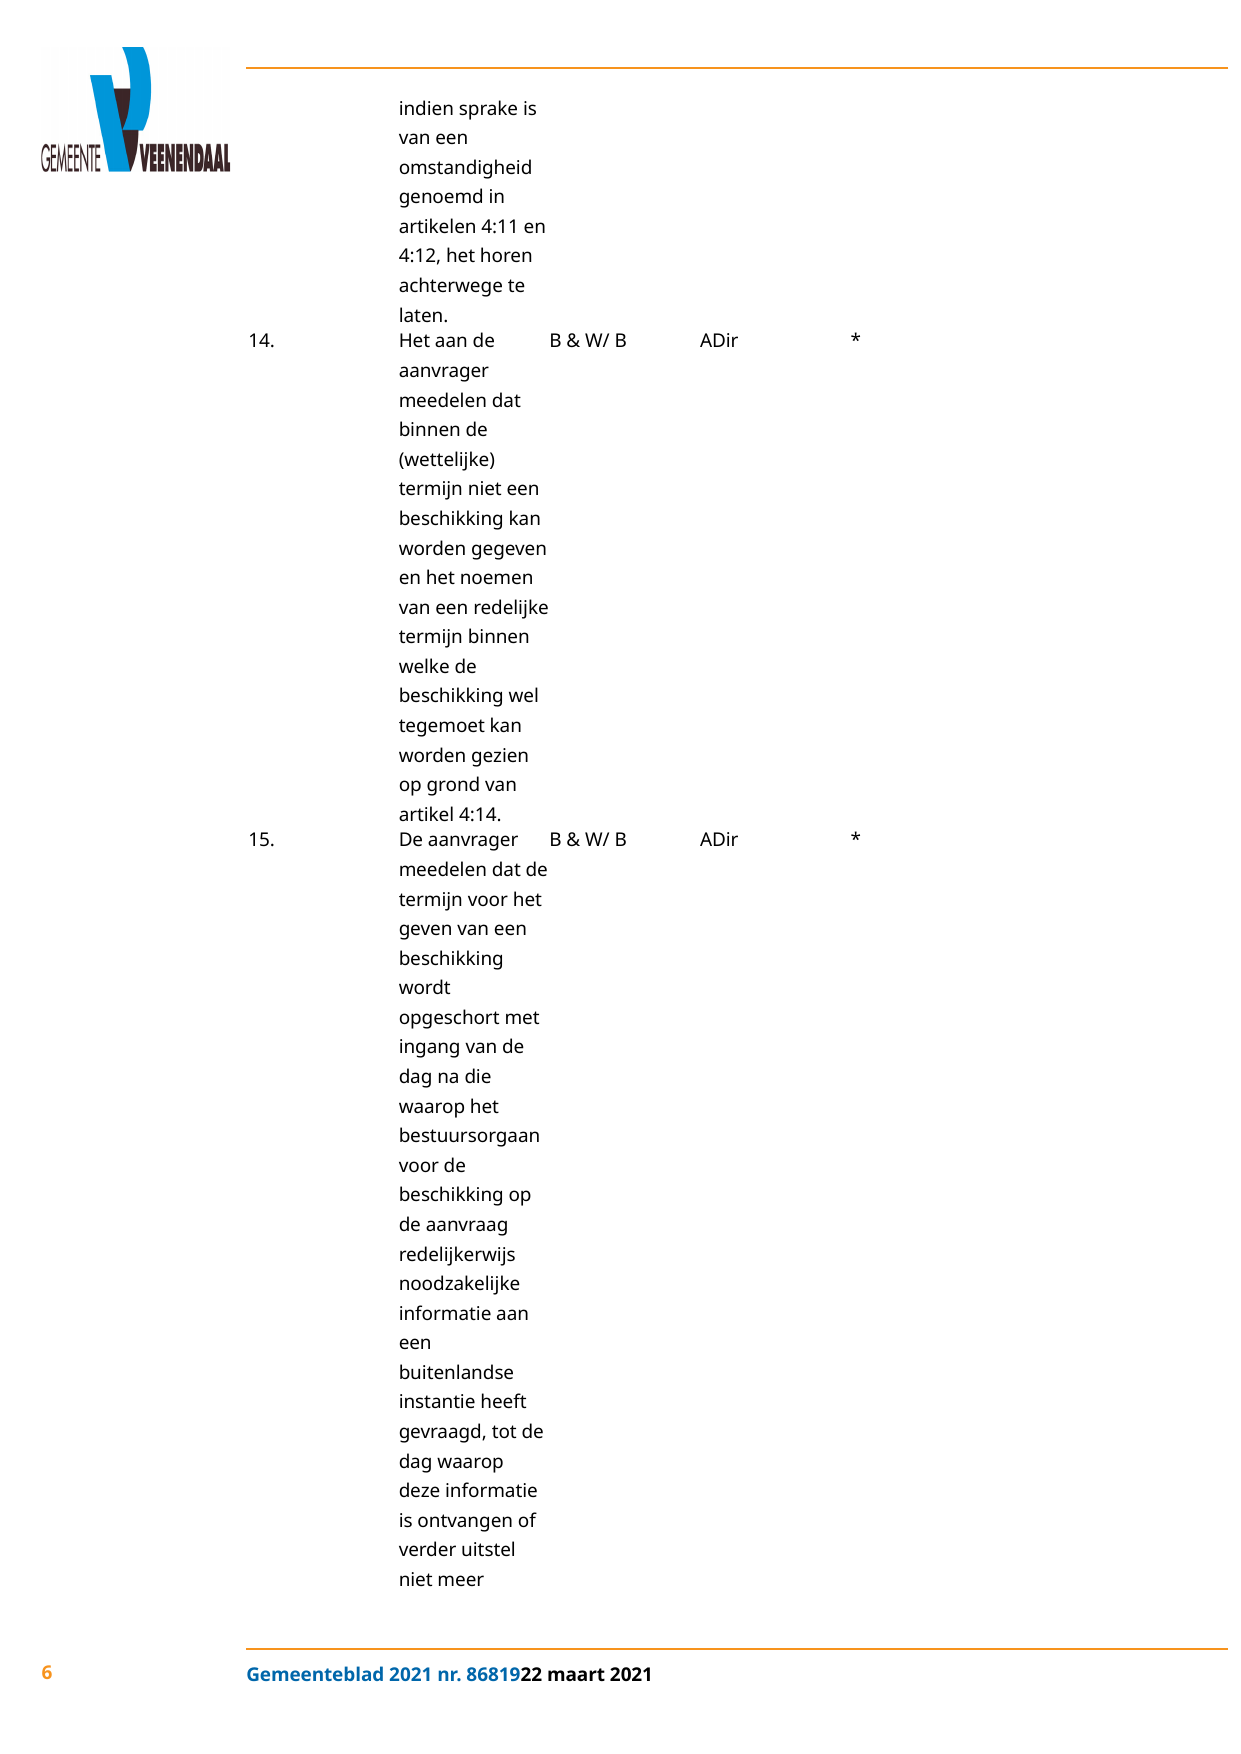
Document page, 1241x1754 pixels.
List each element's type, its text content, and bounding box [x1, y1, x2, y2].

table_cell [1001, 827, 1152, 1592]
picture [41, 47, 130, 172]
table_cell [850, 95, 1001, 328]
table_cell ADir [700, 328, 850, 827]
table_cell [248, 827, 398, 1592]
table_cell * [850, 328, 1001, 827]
table_cell [248, 95, 398, 328]
table_cell ADir [700, 827, 850, 1592]
table_cell B & W/ B [549, 328, 700, 827]
table_cell * [850, 827, 1001, 1592]
table_cell [549, 95, 700, 328]
table_cell B & W/ B [549, 827, 700, 1592]
table_cell indien sprake is van een omstandigheid genoemd in artikelen 4:11 en 4:12, het horen achterwege te laten. [399, 95, 549, 328]
table_cell [248, 328, 398, 827]
picture [123, 47, 231, 172]
table_cell [1001, 328, 1152, 827]
table_cell Het aan de aanvrager meedelen dat binnen de (wettelijke) termijn niet een beschikking kan worden gegeven en het noemen van een redelijke termijn binnen welke de beschikking wel tegemoet kan worden gezien op grond van artikel 4:14. [399, 328, 549, 827]
table_cell De aanvrager meedelen dat de termijn voor het geven van een beschikking wordt opgeschort met ingang van de dag na die waarop het bestuursorgaan voor de beschikking op de aanvraag redelijkerwijs noodzakelijke informatie aan een buitenlandse instantie heeft gevraagd, tot de dag waarop deze informatie is ontvangen of verder uitstel niet meer [399, 827, 549, 1592]
table_cell [700, 95, 850, 328]
table_cell [1001, 95, 1152, 328]
